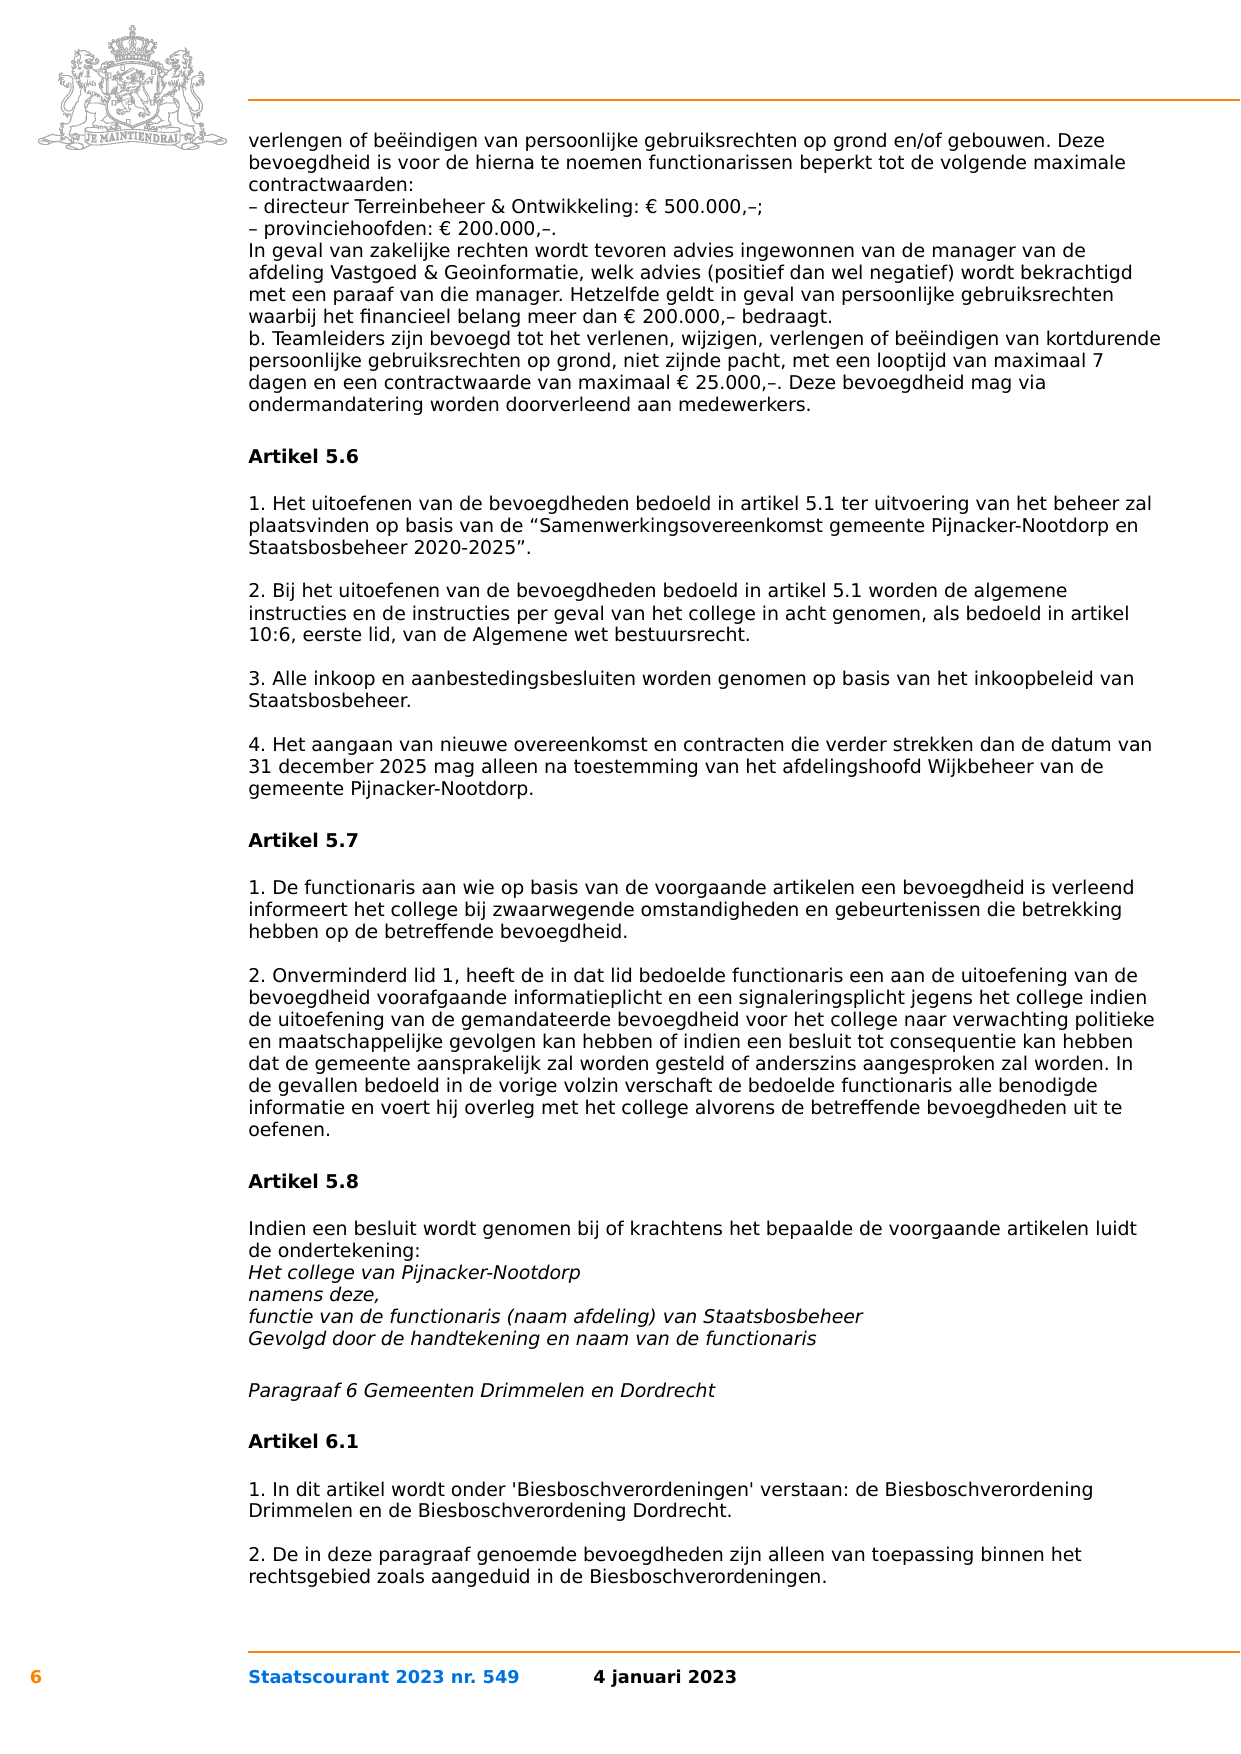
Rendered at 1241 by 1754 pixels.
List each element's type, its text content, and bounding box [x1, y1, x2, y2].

subtitle Paragraaf 6 Gemeenten Drimmelen en Dordrecht [248, 1379, 1163, 1401]
text 1. De functionaris aan wie op basis van de voorgaande artikelen een bevoegdheid is verleend informeert het college bij zwaarwegende omstandigheden en gebeurtenissen die betrekking hebben op de betreffende bevoegdheid. [248, 877, 1163, 943]
text 2. Bij het uitoefenen van de bevoegdheden bedoeld in artikel 5.1 worden de algemene instructies en de instructies per geval van het college in acht genomen, als bedoeld in artikel 10:6, eerste lid, van de Algemene wet bestuursrecht. [248, 580, 1163, 646]
text b. Teamleiders zijn bevoegd tot het verlenen, wijzigen, verlengen of beëindigen van kortdurende persoonlijke gebruiksrechten op grond, niet zijnde pacht, met een looptijd van maximaal 7 dagen en een contractwaarde van maximaal € 25.000,–. Deze bevoegdheid mag via ondermandatering worden doorverleend aan medewerkers. [248, 328, 1163, 416]
text In geval van zakelijke rechten wordt tevoren advies ingewonnen van de manager van de afdeling Vastgoed & Geoinformatie, welk advies (positief dan wel negatief) wordt bekrachtigd met een paraaf van die manager. Hetzelfde geldt in geval van persoonlijke gebruiksrechten waarbij het financieel belang meer dan € 200.000,– bedraagt. [248, 240, 1163, 328]
text verlengen of beëindigen van persoonlijke gebruiksrechten op grond en/of gebouwen. Deze bevoegdheid is voor de hierna te noemen functionarissen beperkt tot de volgende maximale contractwaarden: [248, 130, 1163, 196]
subtitle Artikel 5.7 [248, 830, 1163, 852]
text 4. Het aangaan van nieuwe overeenkomst en contracten die verder strekken dan de datum van 31 december 2025 mag alleen na toestemming van het afdelingshoofd Wijkbeheer van de gemeente Pijnacker-Nootdorp. [248, 734, 1163, 800]
text namens deze, [248, 1283, 1163, 1306]
text 3. Alle inkoop en aanbestedingsbesluiten worden genomen op basis van het inkoopbeleid van Staatsbosbeheer. [248, 668, 1163, 712]
text 1. Het uitoefenen van de bevoegdheden bedoeld in artikel 5.1 ter uitvoering van het beheer zal plaatsvinden op basis van de “Samenwerkingsovereenkomst gemeente Pijnacker-Nootdorp en Staatsbosbeheer 2020-2025”. [248, 493, 1163, 558]
text Gevolgd door de handtekening en naam van de functionaris [248, 1327, 1163, 1349]
text Het college van Pijnacker-Nootdorp [248, 1262, 1163, 1283]
text – directeur Terreinbeheer & Ontwikkeling: € 500.000,–; [248, 196, 1163, 218]
text 1. In dit artikel wordt onder 'Biesboschverordeningen' verstaan: de Biesboschverordening Drimmelen en de Biesboschverordening Dordrecht. [248, 1478, 1163, 1522]
text Indien een besluit wordt genomen bij of krachtens het bepaalde de voorgaande artikelen luidt de ondertekening: [248, 1218, 1163, 1262]
subtitle Artikel 6.1 [248, 1431, 1163, 1453]
text – provinciehoofden: € 200.000,–. [248, 218, 1163, 240]
subtitle Artikel 5.8 [248, 1171, 1163, 1193]
text 2. Onverminderd lid 1, heeft de in dat lid bedoelde functionaris een aan de uitoefening van de bevoegdheid voorafgaande informatieplicht en een signaleringsplicht jegens het college indien de uitoefening van de gemandateerde bevoegdheid voor het college naar verwachting politieke en maatschappelijke gevolgen kan hebben of indien een besluit tot consequentie kan hebben dat de gemeente aansprakelijk zal worden gesteld of anderszins aangesproken zal worden. In de gevallen bedoeld in de vorige volzin verschaft de bedoelde functionaris alle benodigde informatie en voert hij overleg met het college alvorens de betreffende bevoegdheden uit te oefenen. [248, 965, 1163, 1141]
picture [38, 25, 227, 150]
text functie van de functionaris (naam afdeling) van Staatsbosbeheer [248, 1306, 1163, 1327]
text 2. De in deze paragraaf genoemde bevoegdheden zijn alleen van toepassing binnen het rechtsgebied zoals aangeduid in de Biesboschverordeningen. [248, 1544, 1163, 1588]
subtitle Artikel 5.6 [248, 446, 1163, 468]
